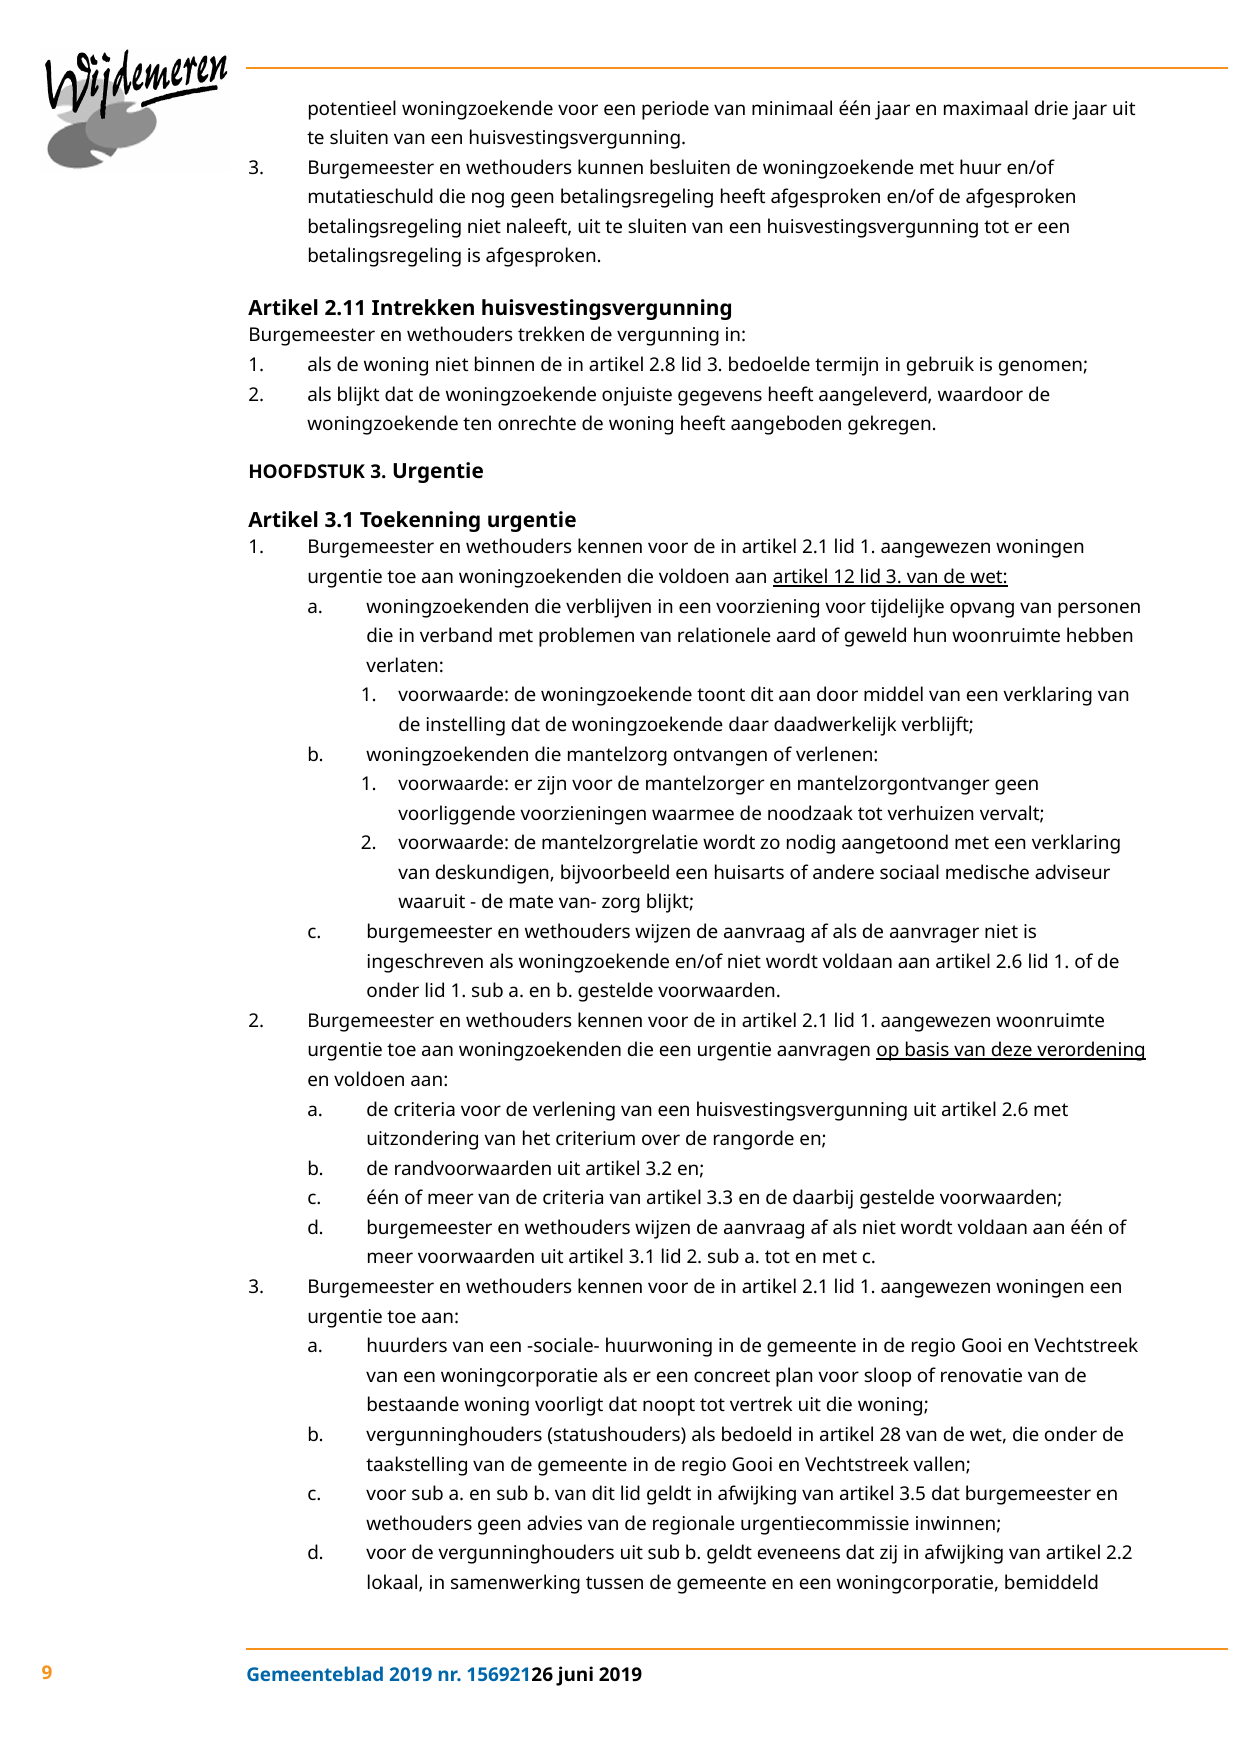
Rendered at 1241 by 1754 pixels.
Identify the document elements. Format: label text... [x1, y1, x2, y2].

picture [41, 47, 231, 172]
list Burgemeester en wethouders kennen voor de in artikel 2.1 lid 1. aangewezen woningen urgentie toe aan woningzoekenden die voldoen aan artikel 12 lid 3. van de wet: [248, 534, 1152, 589]
list voor de vergunninghouders uit sub b. geldt eveneens dat zij in afwijking van artikel 2.2 lokaal, in samenwerking tussen de gemeente en een woningcorporatie, bemiddeld [307, 1539, 1152, 1595]
list woningzoekenden die verblijven in een voorziening voor tijdelijke opvang van personen die in verband met problemen van relationele aard of geweld hun woonruimte hebben verlaten: [307, 593, 1152, 678]
list huurders van een -sociale- huurwoning in de gemeente in de regio Gooi en Vechtstreek van een woningcorporatie als er een concreet plan voor sloop of renovatie van de bestaande woning voorligt dat noopt tot vertrek uit die woning; [307, 1332, 1152, 1417]
list Burgemeester en wethouders kunnen besluiten de woningzoekende met huur en/of mutatieschuld die nog geen betalingsregeling heeft afgesproken en/of de afgesproken betalingsregeling niet naleeft, uit te sluiten van een huisvestingsvergunning tot er een betalingsregeling is afgesproken. [248, 154, 1152, 268]
list burgemeester en wethouders wijzen de aanvraag af als niet wordt voldaan aan één of meer voorwaarden uit artikel 3.1 lid 2. sub a. tot en met c. [307, 1214, 1152, 1269]
list de randvoorwaarden uit artikel 3.2 en; [307, 1155, 1152, 1181]
list burgemeester en wethouders wijzen de aanvraag af als de aanvrager niet is ingeschreven als woningzoekende en/of niet wordt voldaan aan artikel 2.6 lid 1. of de onder lid 1. sub a. en b. gestelde voorwaarden. [307, 918, 1152, 1003]
list vergunninghouders (statushouders) als bedoeld in artikel 28 van de wet, die onder de taakstelling van de gemeente in de regio Gooi en Vechtstreek vallen; [307, 1421, 1152, 1476]
list potentieel woningzoekende voor een periode van minimaal één jaar en maximaal drie jaar uit te sluiten van een huisvestingsvergunning. [248, 95, 1152, 150]
list voorwaarde: de mantelzorgrelatie wordt zo nodig aangetoond met een verklaring van deskundigen, bijvoorbeeld een huisarts of andere sociaal medische adviseur waaruit - de mate van- zorg blijkt; [361, 829, 1152, 914]
list Burgemeester en wethouders kennen voor de in artikel 2.1 lid 1. aangewezen woonruimte urgentie toe aan woningzoekenden die een urgentie aanvragen op basis van deze verordening en voldoen aan: [248, 1007, 1152, 1092]
list voorwaarde: de woningzoekende toont dit aan door middel van een verklaring van de instelling dat de woningzoekende daar daadwerkelijk verblijft; [361, 682, 1152, 737]
list woningzoekenden die mantelzorg ontvangen of verlenen: [307, 741, 1152, 766]
list één of meer van de criteria van artikel 3.3 en de daarbij gestelde voorwaarden; [307, 1184, 1152, 1210]
text Artikel 2.11 Intrekken huisvestingsvergunning [248, 293, 1152, 322]
list voor sub a. en sub b. van dit lid geldt in afwijking van artikel 3.5 dat burgemeester en wethouders geen advies van de regionale urgentiecommissie inwinnen; [307, 1480, 1152, 1536]
list Burgemeester en wethouders kennen voor de in artikel 2.1 lid 1. aangewezen woningen een urgentie toe aan: [248, 1273, 1152, 1328]
text Burgemeester en wethouders trekken de vergunning in: [248, 322, 1152, 347]
text Artikel 3.1 Toekenning urgentie [248, 505, 1152, 534]
list als de woning niet binnen de in artikel 2.8 lid 3. bedoelde termijn in gebruik is genomen; [248, 351, 1152, 377]
list de criteria voor de verlening van een huisvestingsvergunning uit artikel 2.6 met uitzondering van het criterium over de rangorde en; [307, 1096, 1152, 1151]
text HOOFDSTUK 3. Urgentie [248, 456, 1152, 484]
list voorwaarde: er zijn voor de mantelzorger en mantelzorgontvanger geen voorliggende voorzieningen waarmee de noodzaak tot verhuizen vervalt; [361, 770, 1152, 826]
list als blijkt dat de woningzoekende onjuiste gegevens heeft aangeleverd, waardoor de woningzoekende ten onrechte de woning heeft aangeboden gekregen. [248, 381, 1152, 436]
